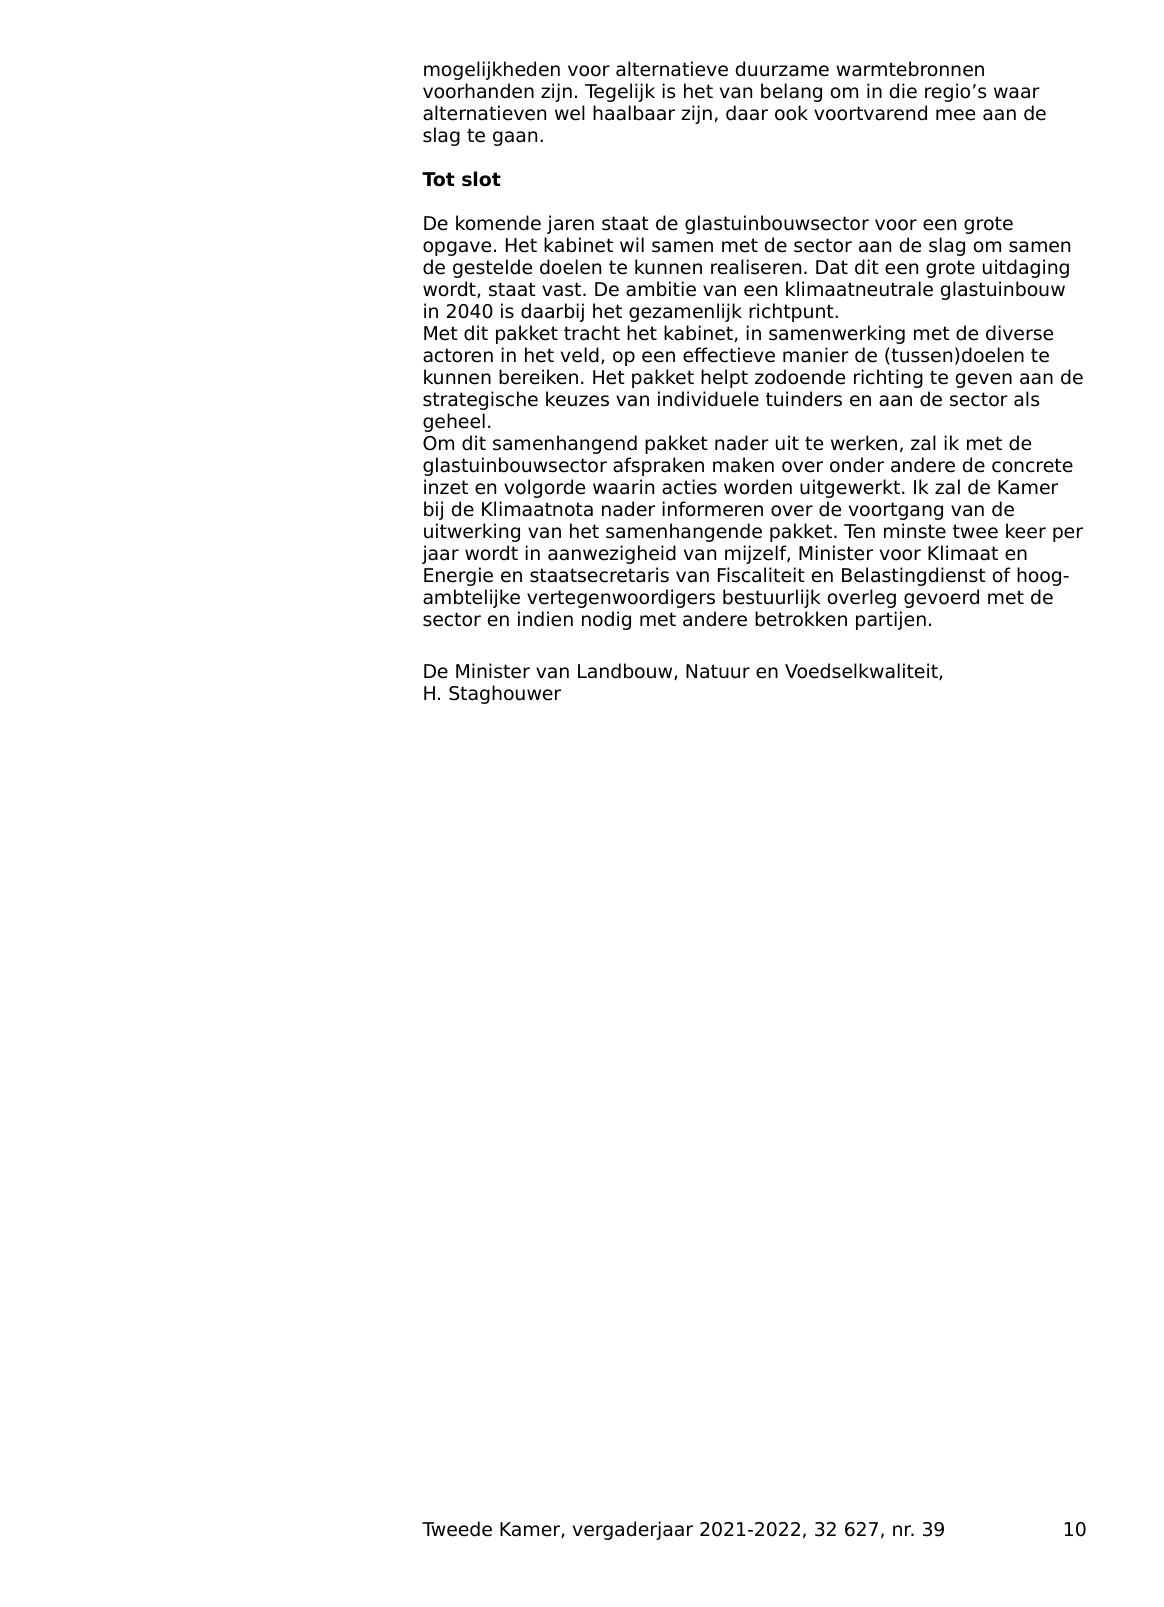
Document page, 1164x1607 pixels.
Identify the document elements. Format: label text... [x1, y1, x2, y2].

text De komende jaren staat de glastuinbouwsector voor een grote opgave. Het kabinet wil samen met de sector aan de slag om samen de gestelde doelen te kunnen realiseren. Dat dit een grote uitdaging wordt, staat vast. De ambitie van een klimaatneutrale glastuinbouw in 2040 is daarbij het gezamenlijk richtpunt. [422, 213, 1087, 323]
text Met dit pakket tracht het kabinet, in samenwerking met de diverse actoren in het veld, op een effectieve manier de (tussen)doelen te kunnen bereiken. Het pakket helpt zodoende richting te geven aan de strategische keuzes van individuele tuinders en aan de sector als geheel. [422, 323, 1087, 433]
text Om dit samenhangend pakket nader uit te werken, zal ik met de glastuinbouwsector afspraken maken over onder andere de concrete inzet en volgorde waarin acties worden uitgewerkt. Ik zal de Kamer bij de Klimaatnota nader informeren over de voortgang van de uitwerking van het samenhangende pakket. Ten minste twee keer per jaar wordt in aanwezigheid van mijzelf, Minister voor Klimaat en Energie en staatsecretaris van Fiscaliteit en Belastingdienst of hoog-ambtelijke vertegenwoordigers bestuurlijk overleg gevoerd met de sector en indien nodig met andere betrokken partijen. [422, 433, 1087, 631]
text De Minister van Landbouw, Natuur en Voedselkwaliteit, H. Staghouwer [422, 661, 1087, 705]
text mogelijkheden voor alternatieve duurzame warmtebronnen voorhanden zijn. Tegelijk is het van belang om in die regio’s waar alternatieven wel haalbaar zijn, daar ook voortvarend mee aan de slag te gaan. [422, 59, 1087, 147]
subtitle Tot slot [422, 169, 1087, 191]
